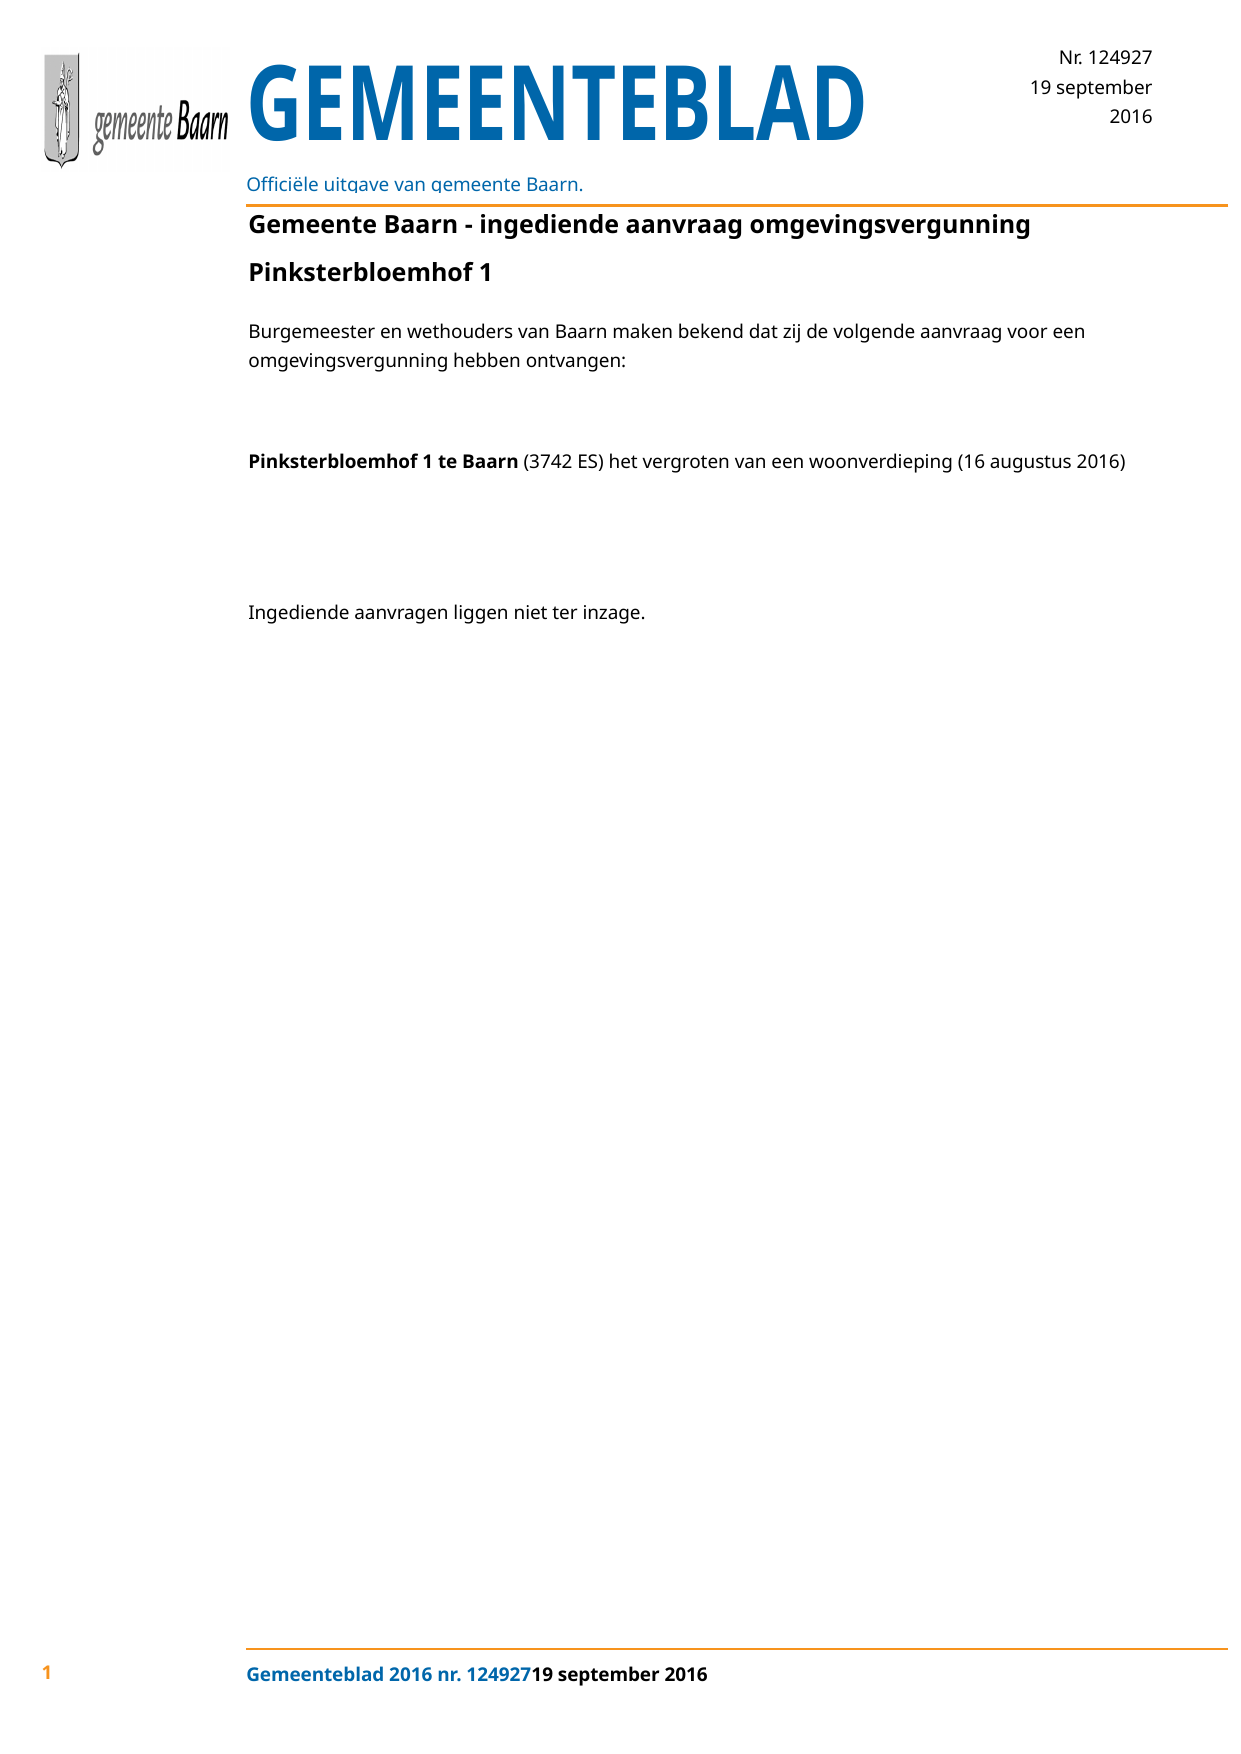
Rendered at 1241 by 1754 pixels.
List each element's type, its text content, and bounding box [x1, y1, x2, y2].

text Burgemeester en wethouders van Baarn maken bekend dat zij de volgende aanvraag voor een omgevingsvergunning hebben ontvangen: [248, 318, 1152, 373]
text Ingediende aanvragen liggen niet ter inzage. [248, 599, 1152, 625]
text Pinksterbloemhof 1 te Baarn (3742 ES) het vergroten van een woonverdieping (16 augustus 2016) [248, 448, 1152, 474]
text Gemeente Baarn - ingediende aanvraag omgevingsvergunning Pinksterbloemhof 1 [248, 207, 1152, 288]
picture [41, 47, 231, 172]
